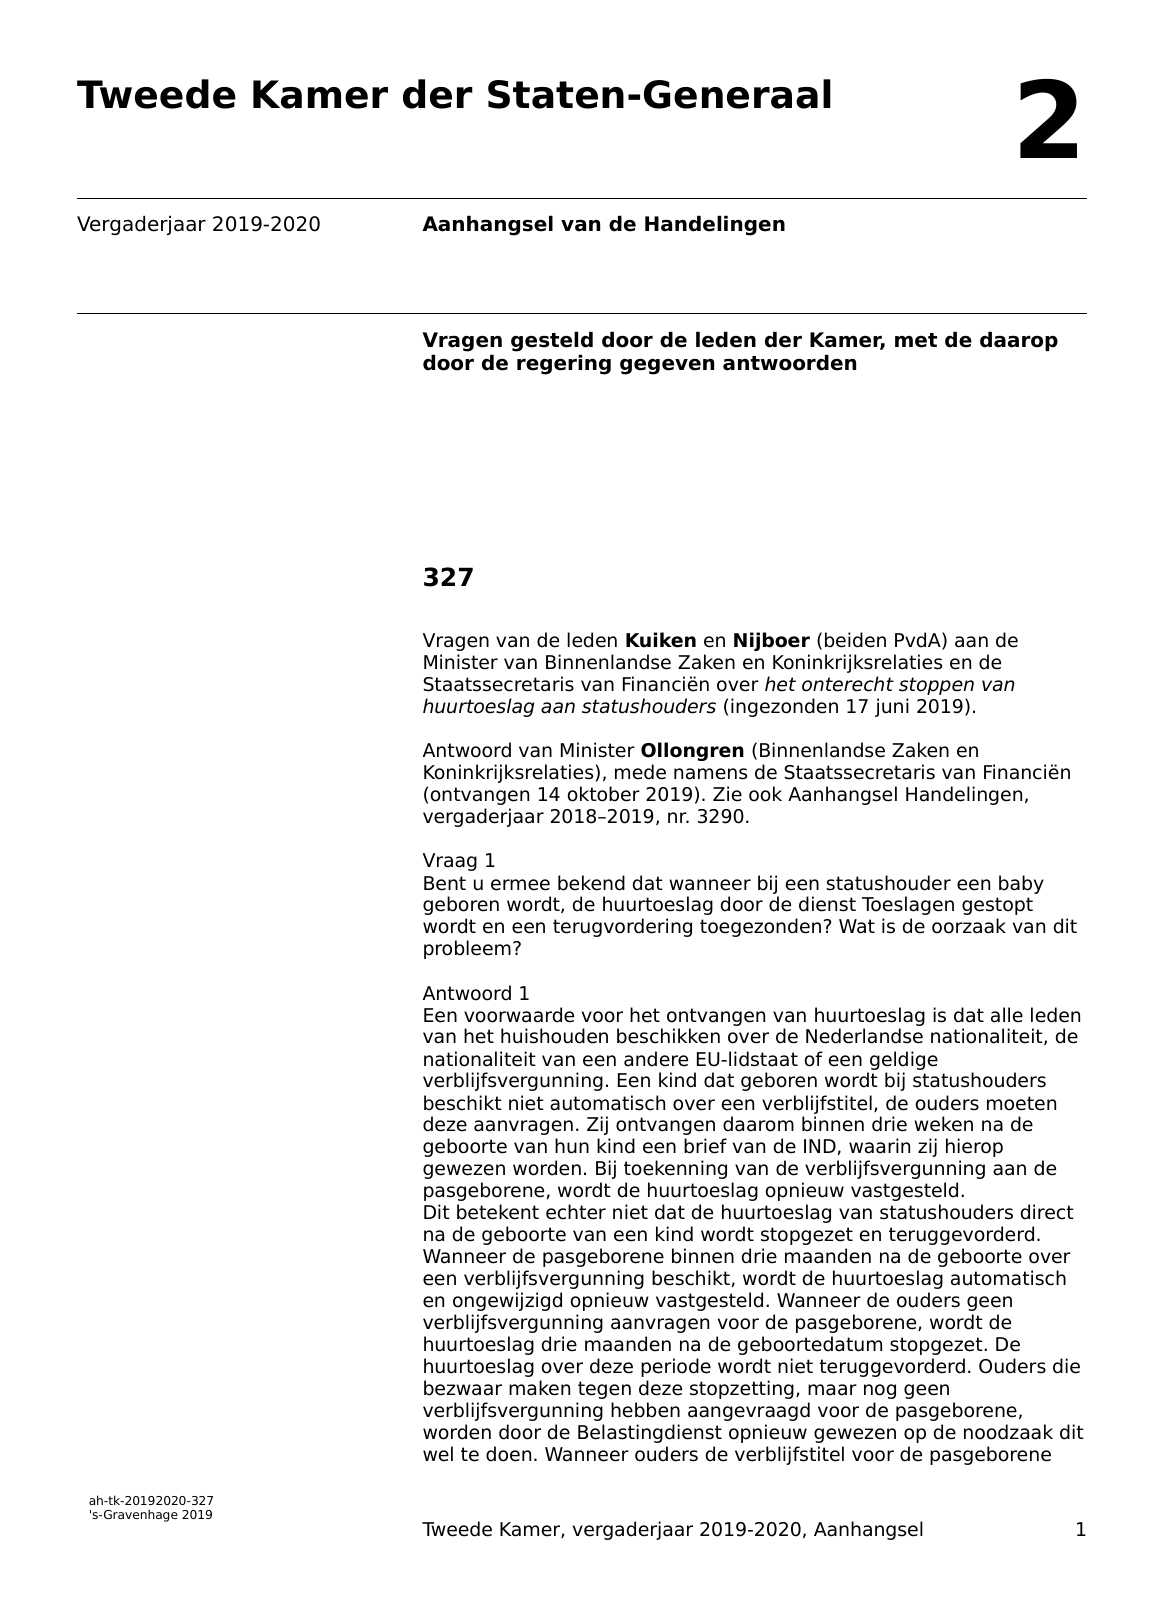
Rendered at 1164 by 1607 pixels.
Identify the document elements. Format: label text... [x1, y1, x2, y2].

text 327 [422, 563, 1087, 592]
table_cell Vragen gesteld door de leden der Kamer, met de daarop door de regering gegeven antwoorden [422, 314, 1087, 375]
text Bent u ermee bekend dat wanneer bij een statushouder een baby geboren wordt, de huurtoeslag door de dienst Toeslagen gestopt wordt en een terugvordering toegezonden? Wat is de oorzaak van dit probleem? [422, 872, 1087, 960]
table_cell Aanhangsel van de Handelingen [422, 199, 1087, 313]
text Dit betekent echter niet dat de huurtoeslag van statushouders direct na de geboorte van een kind wordt stopgezet en teruggevorderd. Wanneer de pasgeborene binnen drie maanden na de geboorte over een verblijfsvergunning beschikt, wordt de huurtoeslag automatisch en ongewijzigd opnieuw vastgesteld. Wanneer de ouders geen verblijfsvergunning aanvragen voor de pasgeborene, wordt de huurtoeslag drie maanden na de geboortedatum stopgezet. De huurtoeslag over deze periode wordt niet teruggevorderd. Ouders die bezwaar maken tegen deze stopzetting, maar nog geen verblijfsvergunning hebben aangevraagd voor de pasgeborene, worden door de Belastingdienst opnieuw gewezen op de noodzaak dit wel te doen. Wanneer ouders de verblijfstitel voor de pasgeborene [422, 1202, 1087, 1466]
text Vragen van de leden Kuiken en Nijboer (beiden PvdA) aan de Minister van Binnenlandse Zaken en Koninkrijksrelaties en de Staatssecretaris van Financiën over het onterecht stoppen van huurtoeslag aan statushouders (ingezonden 17 juni 2019). [422, 630, 1087, 718]
text 's-Gravenhage 2019 [88, 1508, 323, 1522]
table_header Tweede Kamer der Staten-Generaal [77, 59, 886, 198]
table_cell Vergaderjaar 2019-2020 [77, 199, 422, 313]
table_cell [77, 314, 422, 375]
table_header 2 [886, 59, 1087, 198]
text Vraag 1 [422, 850, 1087, 872]
text Antwoord van Minister Ollongren (Binnenlandse Zaken en Koninkrijksrelaties), mede namens de Staatssecretaris van Financiën (ontvangen 14 oktober 2019). Zie ook Aanhangsel Handelingen, vergaderjaar 2018–2019, nr. 3290. [422, 740, 1087, 828]
text Een voorwaarde voor het ontvangen van huurtoeslag is dat alle leden van het huishouden beschikken over de Nederlandse nationaliteit, de nationaliteit van een andere EU-lidstaat of een geldige verblijfsvergunning. Een kind dat geboren wordt bij statushouders beschikt niet automatisch over een verblijfstitel, de ouders moeten deze aanvragen. Zij ontvangen daarom binnen drie weken na de geboorte van hun kind een brief van de IND, waarin zij hierop gewezen worden. Bij toekenning van de verblijfsvergunning aan de pasgeborene, wordt de huurtoeslag opnieuw vastgesteld. [422, 1004, 1087, 1202]
text ah-tk-20192020-327 [88, 1494, 323, 1508]
text Antwoord 1 [422, 982, 1087, 1004]
